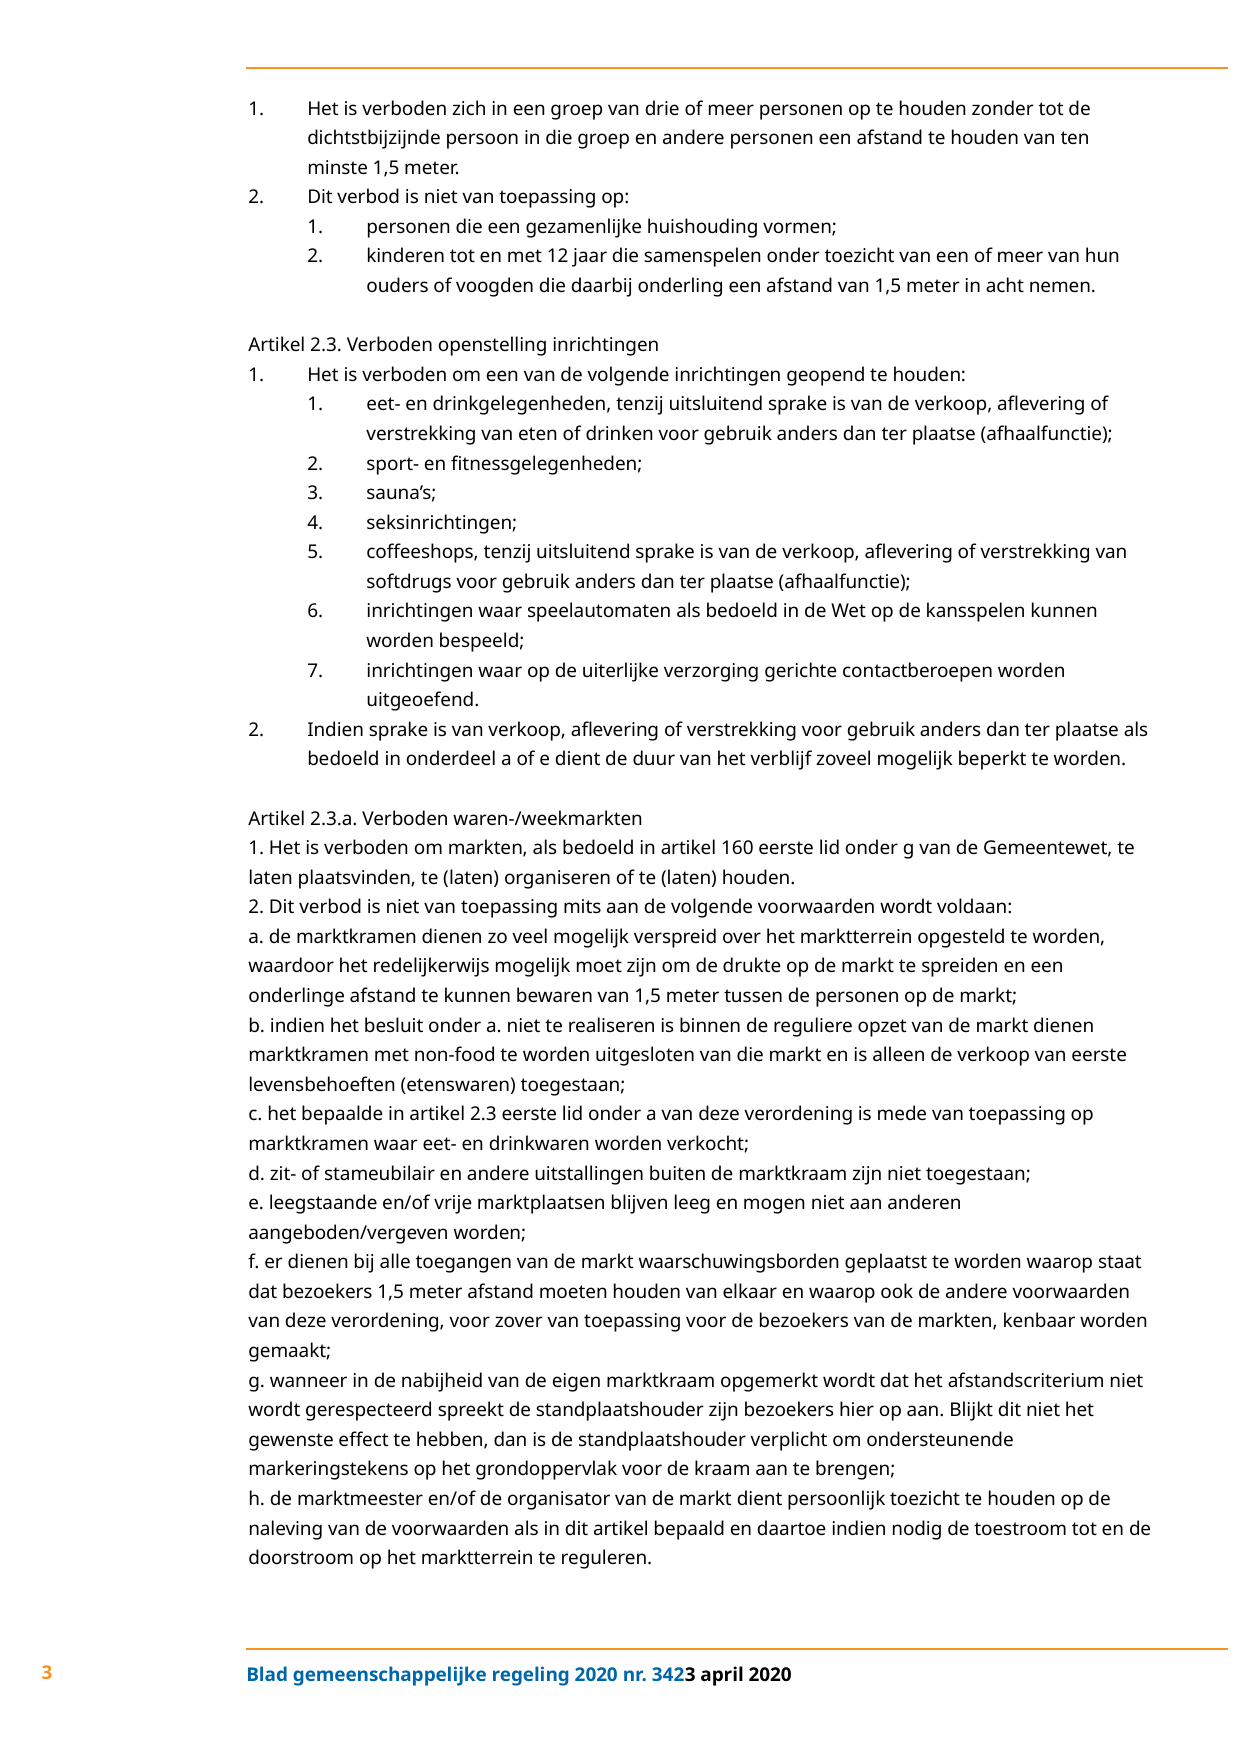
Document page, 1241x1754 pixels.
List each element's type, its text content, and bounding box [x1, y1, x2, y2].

text g. wanneer in de nabijheid van de eigen marktkraam opgemerkt wordt dat het afstandscriterium niet wordt gerespecteerd spreekt de standplaatshouder zijn bezoekers hier op aan. Blijkt dit niet het gewenste effect te hebben, dan is de standplaatshouder verplicht om ondersteunende markeringstekens op het grondoppervlak voor de kraam aan te brengen; [248, 1367, 1152, 1481]
picture [41, 47, 231, 172]
list seksinrichtingen; [307, 509, 1152, 535]
text e. leegstaande en/of vrije marktplaatsen blijven leeg en mogen niet aan anderen aangeboden/vergeven worden; [248, 1189, 1152, 1245]
list inrichtingen waar op de uiterlijke verzorging gerichte contactberoepen worden uitgeoefend. [307, 657, 1152, 712]
list eet- en drinkgelegenheden, tenzij uitsluitend sprake is van de verkoop, aflevering of verstrekking van eten of drinken voor gebruik anders dan ter plaatse (afhaalfunctie); [307, 391, 1152, 446]
text h. de marktmeester en/of de organisator van de markt dient persoonlijk toezicht te houden op de naleving van de voorwaarden als in dit artikel bepaald en daartoe indien nodig de toestroom tot en de doorstroom op het marktterrein te reguleren. [248, 1485, 1152, 1570]
list Het is verboden om een van de volgende inrichtingen geopend te houden: [248, 361, 1152, 387]
list kinderen tot en met 12 jaar die samenspelen onder toezicht van een of meer van hun ouders of voogden die daarbij onderling een afstand van 1,5 meter in acht nemen. [307, 243, 1152, 298]
list Dit verbod is niet van toepassing op: [248, 183, 1152, 209]
text a. de marktkramen dienen zo veel mogelijk verspreid over het marktterrein opgesteld te worden, waardoor het redelijkerwijs mogelijk moet zijn om de drukte op de markt te spreiden en een onderlinge afstand te kunnen bewaren van 1,5 meter tussen de personen op de markt; [248, 923, 1152, 1008]
list Het is verboden zich in een groep van drie of meer personen op te houden zonder tot de dichtstbijzijnde persoon in die groep en andere personen een afstand te houden van ten minste 1,5 meter. [248, 95, 1152, 180]
text Artikel 2.3.a. Verboden waren-/weekmarkten [248, 805, 1152, 831]
list sport- en fitnessgelegenheden; [307, 450, 1152, 476]
list Indien sprake is van verkoop, aflevering of verstrekking voor gebruik anders dan ter plaatse als bedoeld in onderdeel a of e dient de duur van het verblijf zoveel mogelijk beperkt te worden. [248, 716, 1152, 771]
list personen die een gezamenlijke huishouding vormen; [307, 213, 1152, 239]
list inrichtingen waar speelautomaten als bedoeld in de Wet op de kansspelen kunnen worden bespeeld; [307, 598, 1152, 653]
text Artikel 2.3. Verboden openstelling inrichtingen [248, 331, 1152, 357]
text 2. Dit verbod is niet van toepassing mits aan de volgende voorwaarden wordt voldaan: [248, 893, 1152, 919]
text 1. Het is verboden om markten, als bedoeld in artikel 160 eerste lid onder g van de Gemeentewet, te laten plaatsvinden, te (laten) organiseren of te (laten) houden. [248, 834, 1152, 890]
text d. zit- of stameubilair en andere uitstallingen buiten de marktkraam zijn niet toegestaan; [248, 1160, 1152, 1186]
text f. er dienen bij alle toegangen van de markt waarschuwingsborden geplaatst te worden waarop staat dat bezoekers 1,5 meter afstand moeten houden van elkaar en waarop ook de andere voorwaarden van deze verordening, voor zover van toepassing voor de bezoekers van de markten, kenbaar worden gemaakt; [248, 1248, 1152, 1363]
text b. indien het besluit onder a. niet te realiseren is binnen de reguliere opzet van de markt dienen marktkramen met non-food te worden uitgesloten van die markt en is alleen de verkoop van eerste levensbehoeften (etenswaren) toegestaan; [248, 1012, 1152, 1097]
list sauna’s; [307, 479, 1152, 505]
list coffeeshops, tenzij uitsluitend sprake is van de verkoop, aflevering of verstrekking van softdrugs voor gebruik anders dan ter plaatse (afhaalfunctie); [307, 538, 1152, 594]
text c. het bepaalde in artikel 2.3 eerste lid onder a van deze verordening is mede van toepassing op marktkramen waar eet- en drinkwaren worden verkocht; [248, 1101, 1152, 1156]
